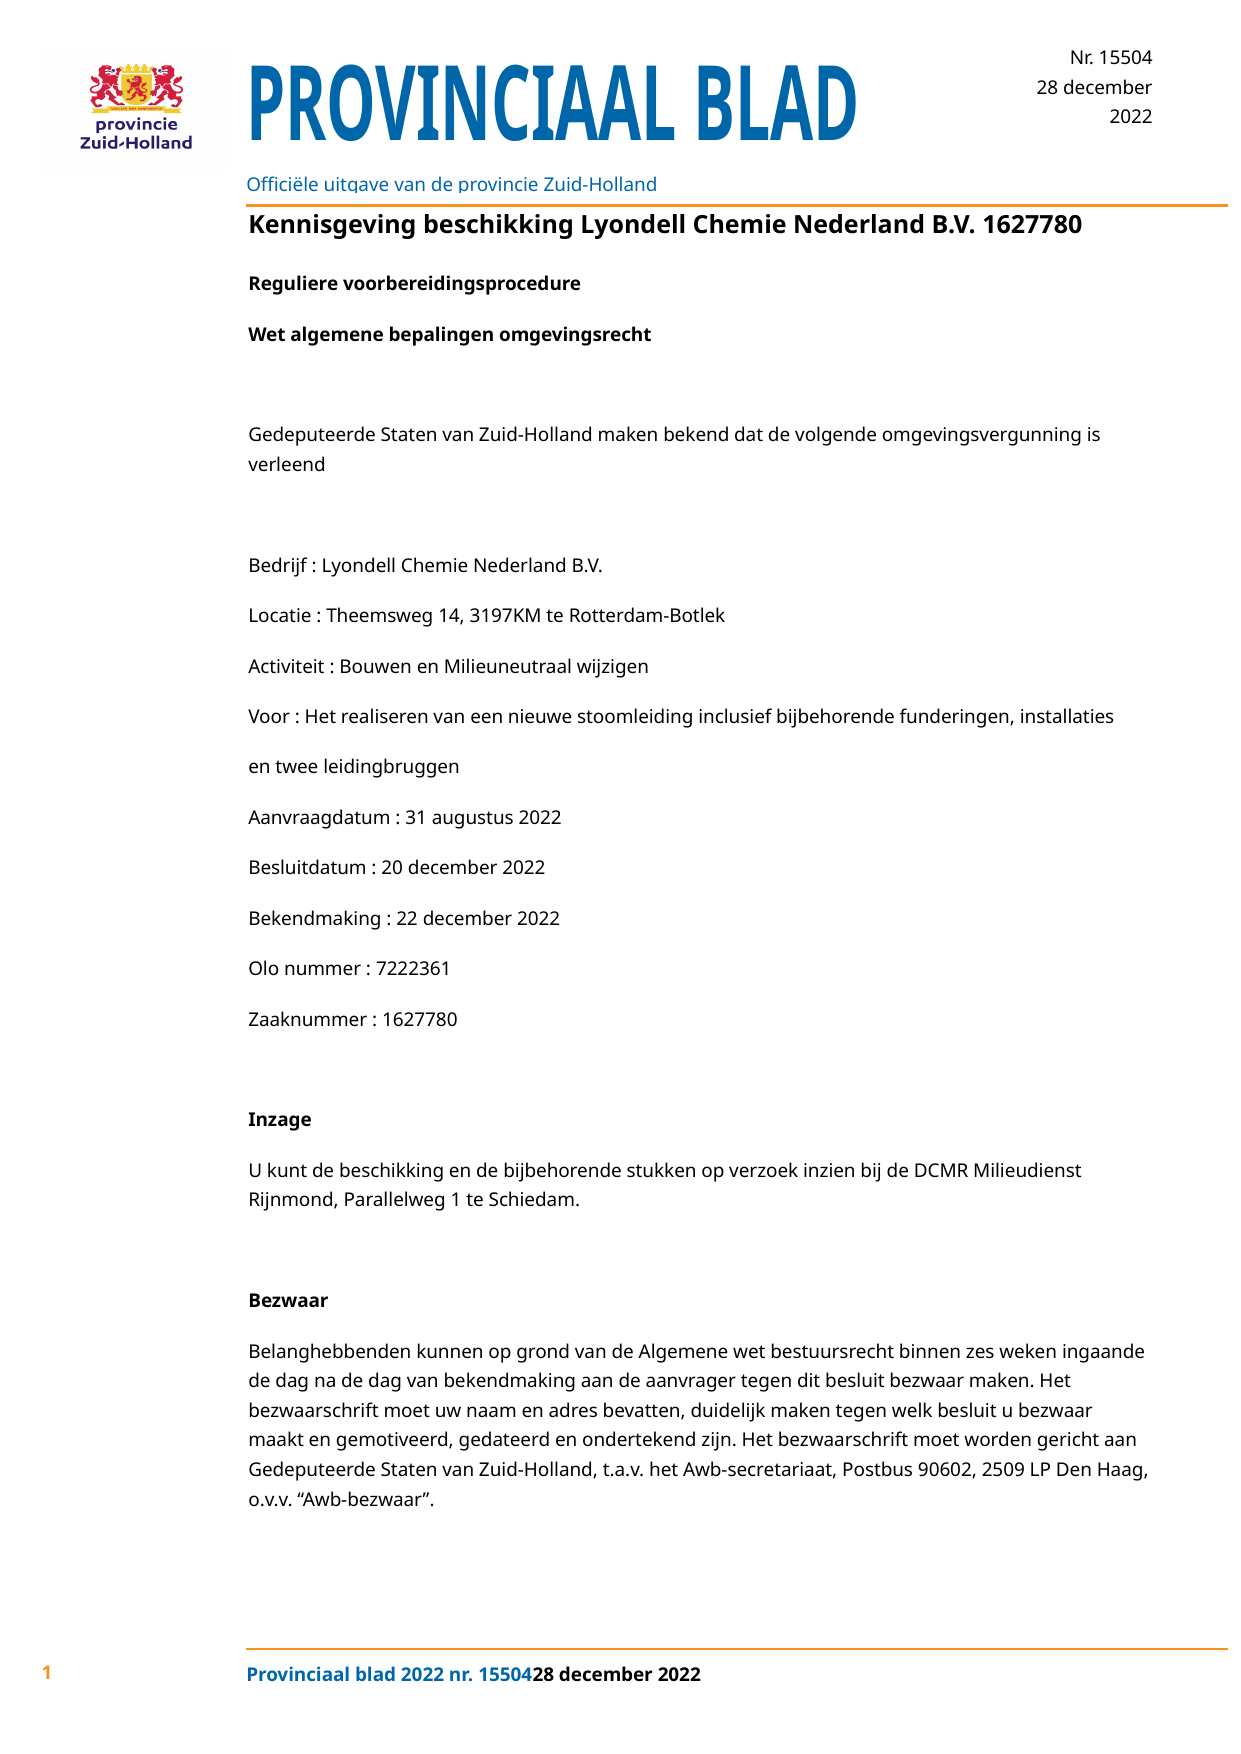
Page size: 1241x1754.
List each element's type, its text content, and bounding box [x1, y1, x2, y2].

picture [41, 47, 231, 172]
text Olo nummer : 7222361 [248, 955, 1152, 981]
text Locatie : Theemsweg 14, 3197KM te Rotterdam-Botlek [248, 602, 1152, 628]
text en twee leidingbruggen [248, 754, 1152, 779]
text Activiteit : Bouwen en Milieuneutraal wijzigen [248, 653, 1152, 678]
text Voor : Het realiseren van een nieuwe stoomleiding inclusief bijbehorende funderingen, installaties [248, 703, 1152, 729]
text Bedrijf : Lyondell Chemie Nederland B.V. [248, 552, 1152, 578]
text Bezwaar [248, 1287, 1152, 1313]
text Belanghebbenden kunnen op grond van de Algemene wet bestuursrecht binnen zes weken ingaande de dag na de dag van bekendmaking aan de aanvrager tegen dit besluit bezwaar maken. Het bezwaarschrift moet uw naam en adres bevatten, duidelijk maken tegen welk besluit u bezwaar maakt en gemotiveerd, gedateerd en ondertekend zijn. Het bezwaarschrift moet worden gericht aan Gedeputeerde Staten van Zuid-Holland, t.a.v. het Awb-secretariaat, Postbus 90602, 2509 LP Den Haag, o.v.v. “Awb-bezwaar”. [248, 1338, 1152, 1511]
text Wet algemene bepalingen omgevingsrecht [248, 321, 1152, 346]
text Inzage [248, 1107, 1152, 1132]
text Bekendmaking : 22 december 2022 [248, 905, 1152, 931]
text Gedeputeerde Staten van Zuid-Holland maken bekend dat de volgende omgevingsvergunning is verleend [248, 422, 1152, 477]
text Reguliere voorbereidingsprocedure [248, 270, 1152, 296]
text Besluitdatum : 20 december 2022 [248, 854, 1152, 880]
text Aanvraagdatum : 31 augustus 2022 [248, 804, 1152, 830]
text Kennisgeving beschikking Lyondell Chemie Nederland B.V. 1627780 [248, 207, 1152, 241]
text Zaaknummer : 1627780 [248, 1006, 1152, 1031]
text U kunt de beschikking en de bijbehorende stukken op verzoek inzien bij de DCMR Milieudienst Rijnmond, Parallelweg 1 te Schiedam. [248, 1157, 1152, 1212]
